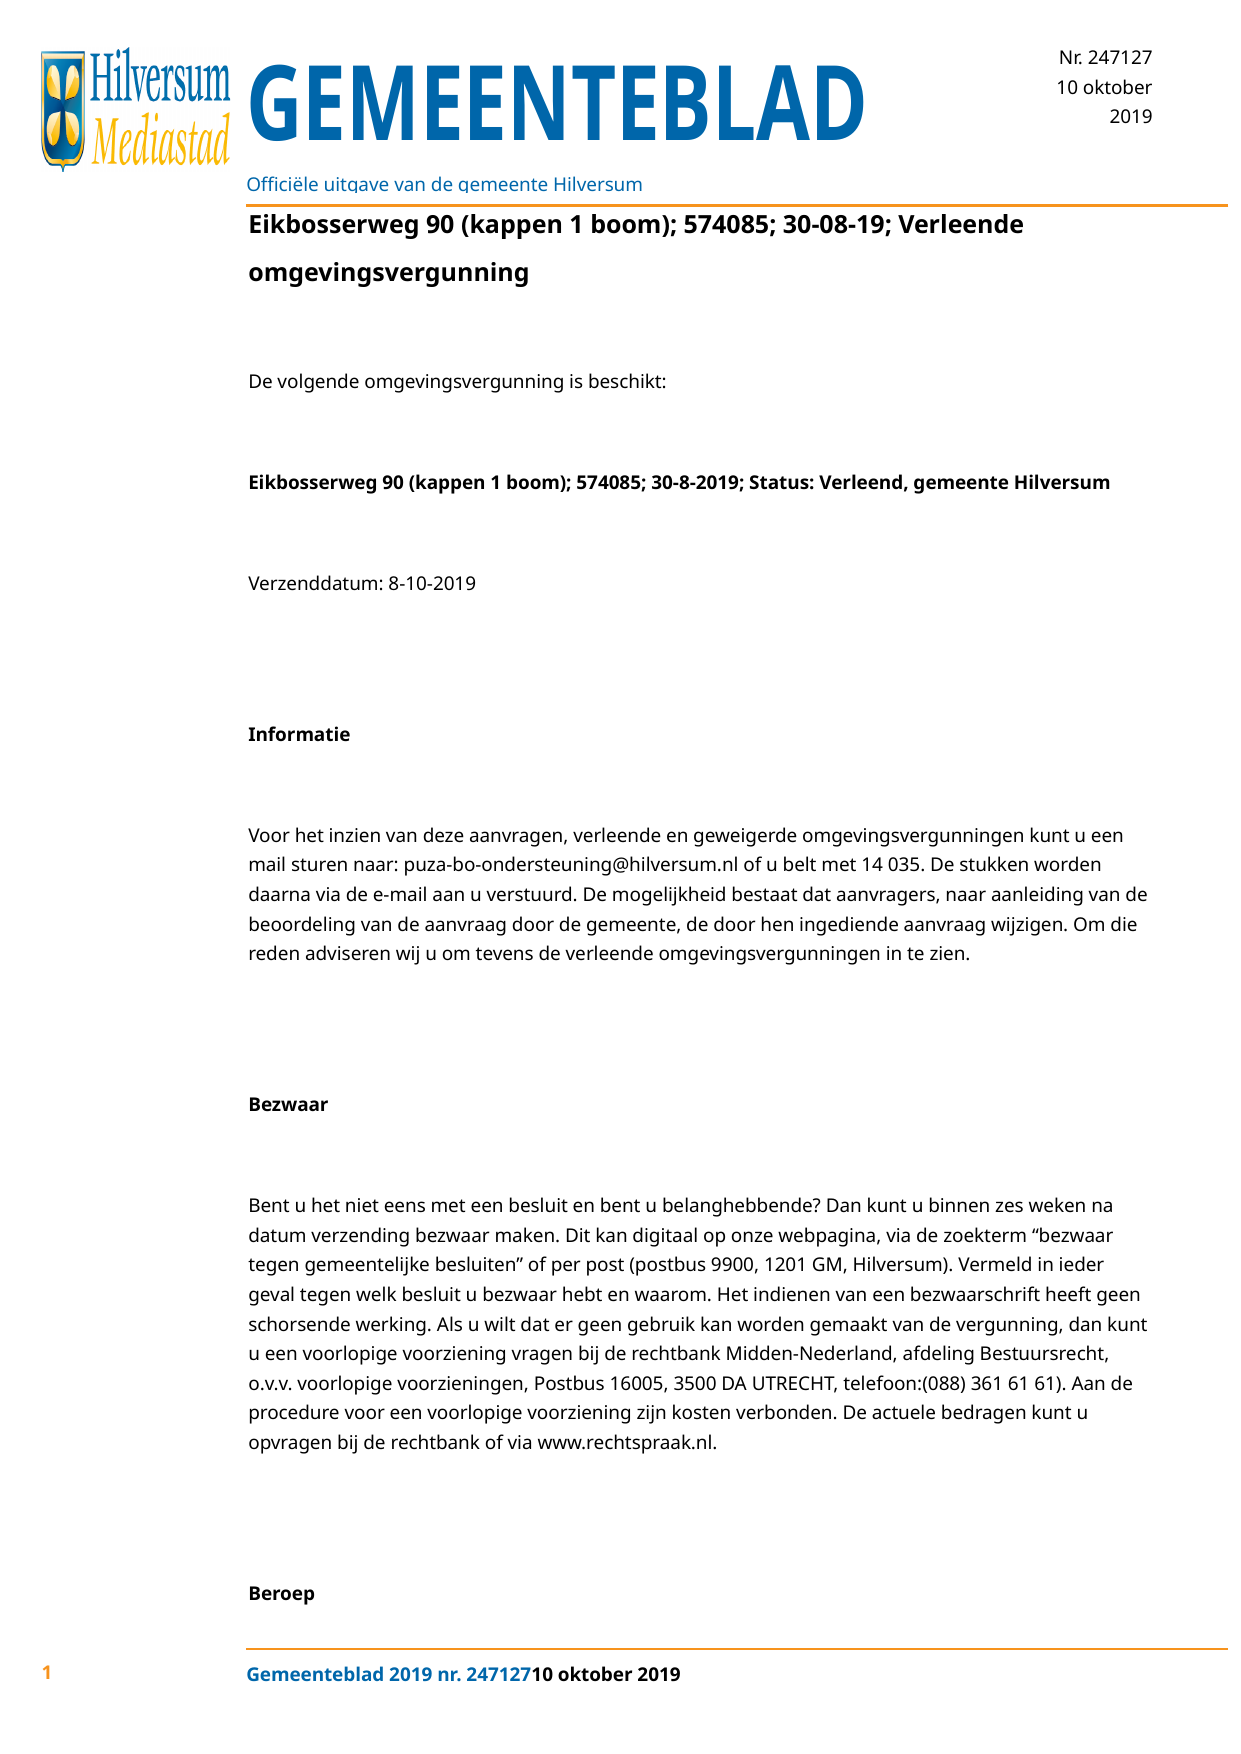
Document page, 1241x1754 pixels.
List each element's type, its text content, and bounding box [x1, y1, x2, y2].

picture [41, 47, 231, 172]
text Voor het inzien van deze aanvragen, verleende en geweigerde omgevingsvergunningen kunt u een mail sturen naar: puza-bo-ondersteuning@hilversum.nl of u belt met 14 035. De stukken worden daarna via de e-mail aan u verstuurd. De mogelijkheid bestaat dat aanvragers, naar aanleiding van de beoordeling van de aanvraag door de gemeente, de door hen ingediende aanvraag wijzigen. Om die reden adviseren wij u om tevens de verleende omgevingsvergunningen in te zien. [248, 822, 1152, 966]
text Beroep [248, 1580, 1152, 1606]
text Informatie [248, 721, 1152, 747]
text De volgende omgevingsvergunning is beschikt: [248, 368, 1152, 394]
text Eikbosserweg 90 (kappen 1 boom); 574085; 30-08-19; Verleende omgevingsvergunning [248, 207, 1152, 288]
text Eikbosserweg 90 (kappen 1 boom); 574085; 30-8-2019; Status: Verleend, gemeente Hilversum [248, 469, 1152, 495]
text Bezwaar [248, 1092, 1152, 1117]
text Bent u het niet eens met een besluit en bent u belanghebbende? Dan kunt u binnen zes weken na datum verzending bezwaar maken. Dit kan digitaal op onze webpagina, via de zoekterm “bezwaar tegen gemeentelijke besluiten” of per post (postbus 9900, 1201 GM, Hilversum). Vermeld in ieder geval tegen welk besluit u bezwaar hebt en waarom. Het indienen van een bezwaarschrift heeft geen schorsende werking. Als u wilt dat er geen gebruik kan worden gemaakt van de vergunning, dan kunt u een voorlopige voorziening vragen bij de rechtbank Midden-Nederland, afdeling Bestuursrecht, o.v.v. voorlopige voorzieningen, Postbus 16005, 3500 DA UTRECHT, telefoon:(088) 361 61 61). Aan de procedure voor een voorlopige voorziening zijn kosten verbonden. De actuele bedragen kunt u opvragen bij de rechtbank of via www.rechtspraak.nl. [248, 1192, 1152, 1455]
text Verzenddatum: 8-10-2019 [248, 570, 1152, 596]
